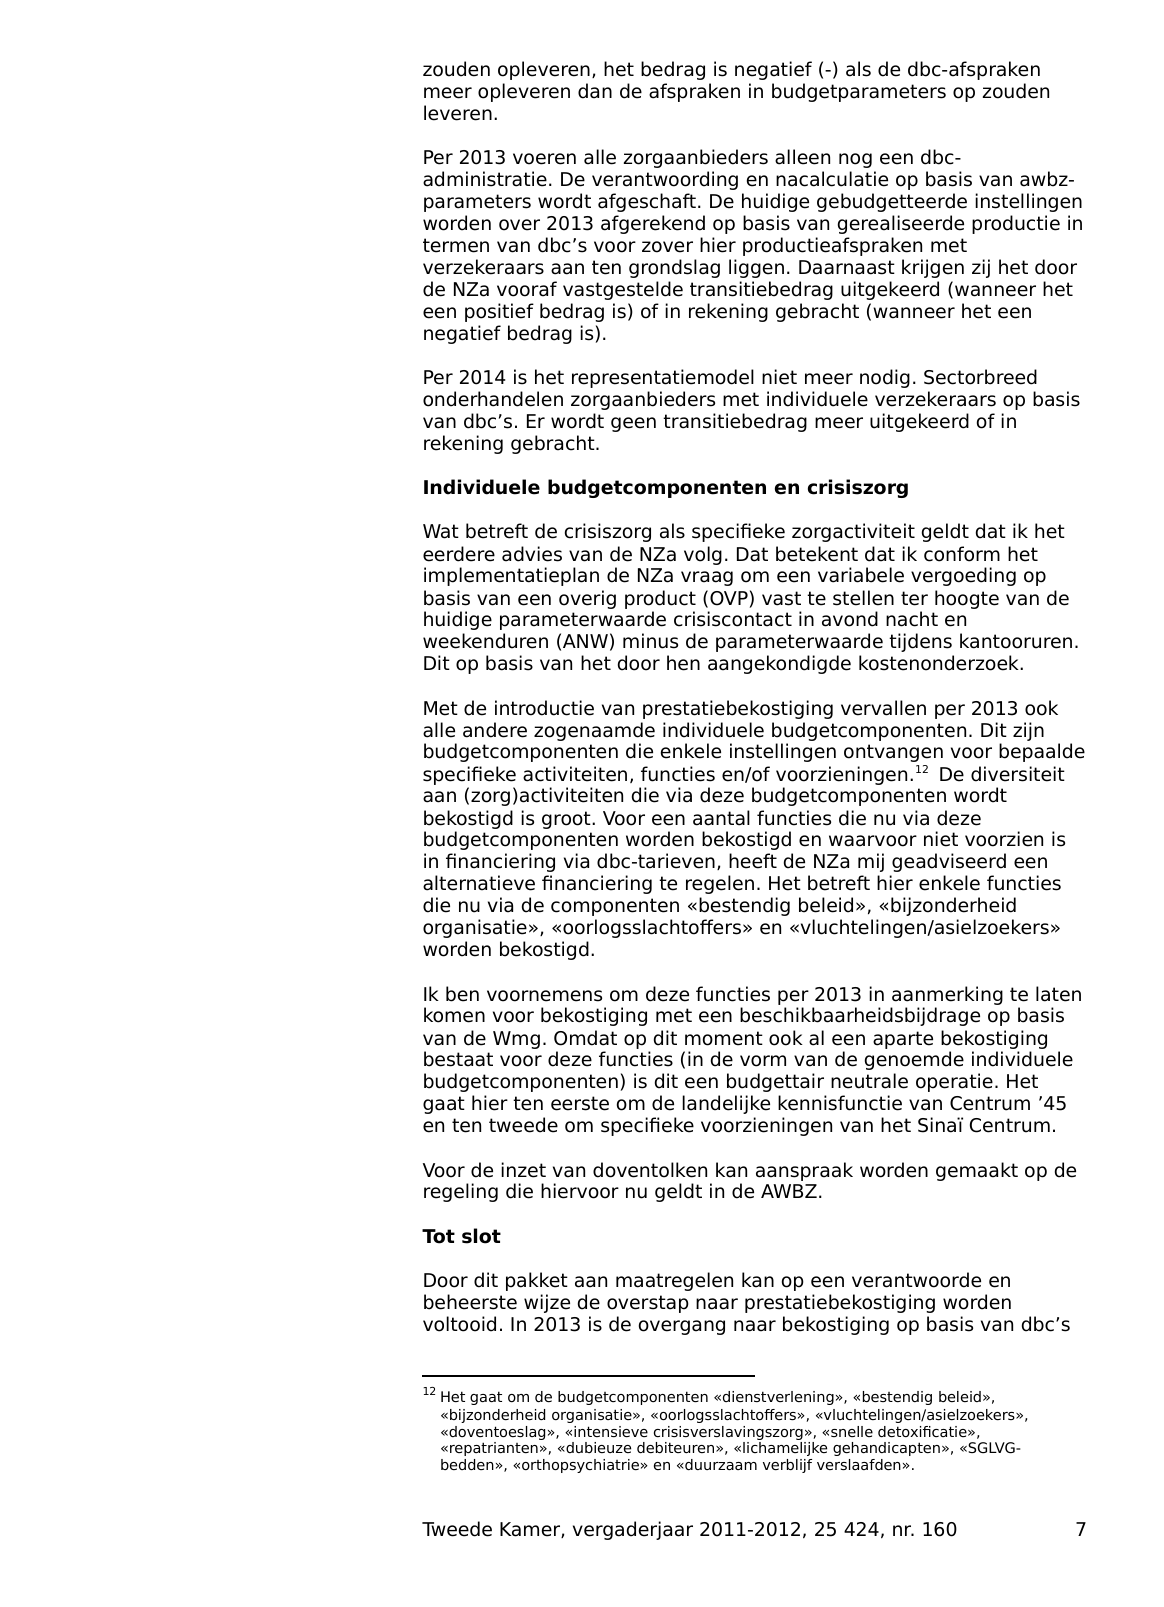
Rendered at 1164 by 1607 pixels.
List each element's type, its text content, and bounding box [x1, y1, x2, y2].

text Ik ben voornemens om deze functies per 2013 in aanmerking te laten komen voor bekostiging met een beschikbaarheidsbijdrage op basis van de Wmg. Omdat op dit moment ook al een aparte bekostiging bestaat voor deze functies (in de vorm van de genoemde individuele budgetcomponenten) is dit een budgettair neutrale operatie. Het gaat hier ten eerste om de landelijke kennisfunctie van Centrum ’45 en ten tweede om specifieke voorzieningen van het Sinaï Centrum. [422, 983, 1087, 1137]
subtitle Tot slot [422, 1226, 1087, 1248]
text zouden opleveren, het bedrag is negatief (-) als de dbc-afspraken meer opleveren dan de afspraken in budgetparameters op zouden leveren. [422, 59, 1087, 125]
text Voor de inzet van doventolken kan aanspraak worden gemaakt op de regeling die hiervoor nu geldt in de AWBZ. [422, 1159, 1087, 1203]
text Het gaat om de budgetcomponenten «dienstverlening», «bestendig beleid», «bijzonderheid organisatie», «oorlogsslachtoffers», «vluchtelingen/asielzoekers», «doventoeslag», «intensieve crisisverslavingszorg», «snelle detoxificatie», «repatrianten», «dubieuze debiteuren», «lichamelijke gehandicapten», «SGLVG-bedden», «orthopsychiatrie» en «duurzaam verblijf verslaafden». [422, 1385, 1087, 1474]
text Wat betreft de crisiszorg als specifieke zorgactiviteit geldt dat ik het eerdere advies van de NZa volg. Dat betekent dat ik conform het implementatieplan de NZa vraag om een variabele vergoeding op basis van een overig product (OVP) vast te stellen ter hoogte van de huidige parameterwaarde crisiscontact in avond nacht en weekenduren (ANW) minus de parameterwaarde tijdens kantooruren. Dit op basis van het door hen aangekondigde kostenonderzoek. [422, 521, 1087, 675]
subtitle Individuele budgetcomponenten en crisiszorg [422, 477, 1087, 499]
text Door dit pakket aan maatregelen kan op een verantwoorde en beheerste wijze de overstap naar prestatiebekostiging worden voltooid. In 2013 is de overgang naar bekostiging op basis van dbc’s [422, 1270, 1087, 1336]
text Per 2014 is het representatiemodel niet meer nodig. Sectorbreed onderhandelen zorgaanbieders met individuele verzekeraars op basis van dbc’s. Er wordt geen transitiebedrag meer uitgekeerd of in rekening gebracht. [422, 367, 1087, 455]
text Per 2013 voeren alle zorgaanbieders alleen nog een dbc-administratie. De verantwoording en nacalculatie op basis van awbz-parameters wordt afgeschaft. De huidige gebudgetteerde instellingen worden over 2013 afgerekend op basis van gerealiseerde productie in termen van dbc’s voor zover hier productieafspraken met verzekeraars aan ten grondslag liggen. Daarnaast krijgen zij het door de NZa vooraf vastgestelde transitiebedrag uitgekeerd (wanneer het een positief bedrag is) of in rekening gebracht (wanneer het een negatief bedrag is). [422, 147, 1087, 345]
text Met de introductie van prestatiebekostiging vervallen per 2013 ook alle andere zogenaamde individuele budgetcomponenten. Dit zijn budgetcomponenten die enkele instellingen ontvangen voor bepaalde specifieke activiteiten, functies en/of voorzieningen. De diversiteit aan (zorg)activiteiten die via deze budgetcomponenten wordt bekostigd is groot. Voor een aantal functies die nu via deze budgetcomponenten worden bekostigd en waarvoor niet voorzien is in financiering via dbc-tarieven, heeft de NZa mij geadviseerd een alternatieve financiering te regelen. Het betreft hier enkele functies die nu via de componenten «bestendig beleid», «bijzonderheid organisatie», «oorlogsslachtoffers» en «vluchtelingen/asielzoekers» worden bekostigd. [422, 697, 1087, 961]
